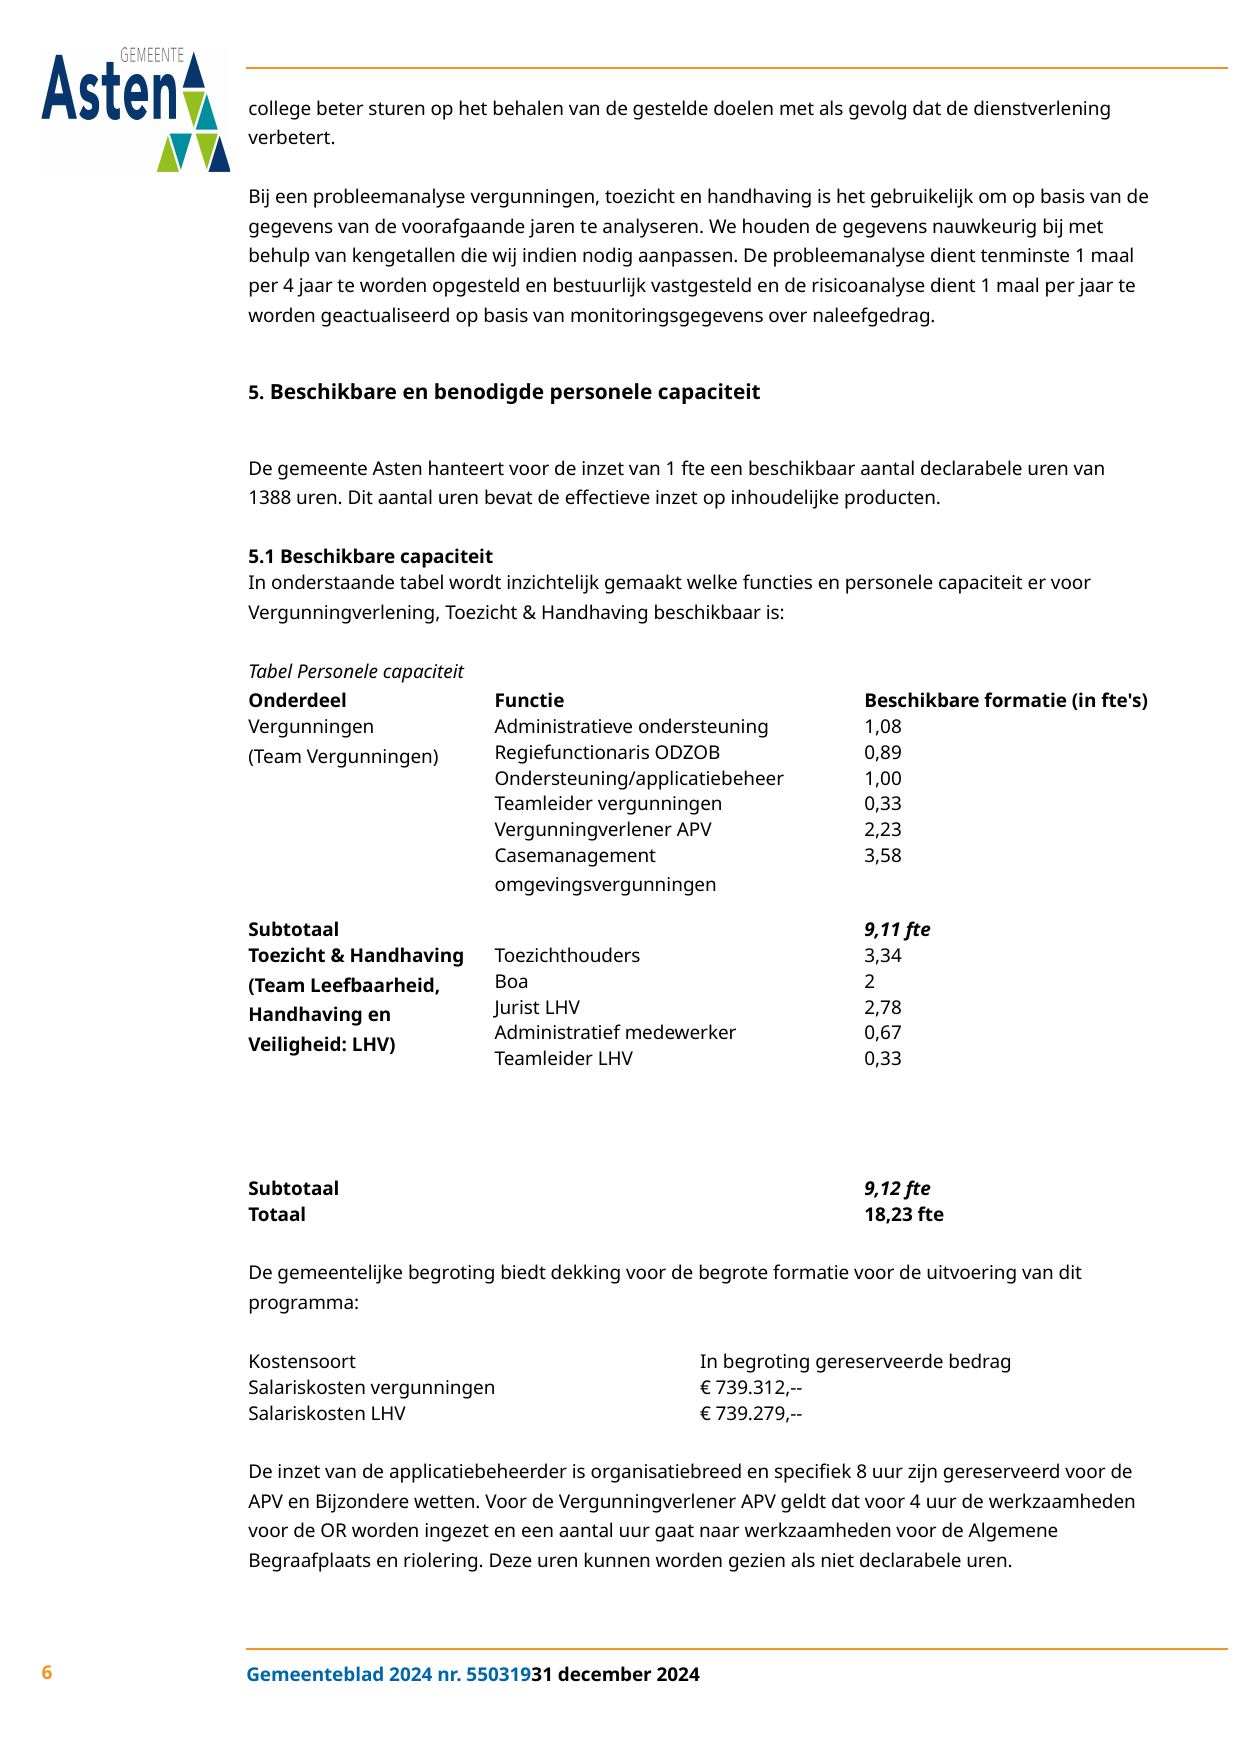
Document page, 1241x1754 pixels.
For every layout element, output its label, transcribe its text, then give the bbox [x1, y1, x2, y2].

text 5.1 Beschikbare capaciteit [248, 543, 1152, 569]
text De inzet van de applicatiebeheerder is organisatiebreed en specifiek 8 uur zijn gereserveerd voor de APV en Bijzondere wetten. Voor de Vergunningverlener APV geldt dat voor 4 uur de werkzaamheden voor de OR worden ingezet en een aantal uur gaat naar werkzaamheden voor de Algemene Begraafplaats en riolering. Deze uren kunnen worden gezien als niet declarabele uren. [248, 1458, 1152, 1573]
text Bij een probleemanalyse vergunningen, toezicht en handhaving is het gebruikelijk om op basis van de gegevens van de voorafgaande jaren te analyseren. We houden de gegevens nauwkeurig bij met behulp van kengetallen die wij indien nodig aanpassen. De probleemanalyse dient tenminste 1 maal per 4 jaar te worden opgesteld en bestuurlijk vastgesteld en de risicoanalyse dient 1 maal per jaar te worden geactualiseerd op basis van monitoringsgegevens over naleefgedrag. [248, 183, 1152, 328]
table_cell Totaal [248, 1201, 494, 1227]
table_cell Boa [494, 968, 864, 994]
text De gemeentelijke begroting biedt dekking voor de begrote formatie voor de uitvoering van dit programma: [248, 1259, 1152, 1315]
table_cell 3,34 [864, 943, 1152, 968]
text college beter sturen op het behalen van de gestelde doelen met als gevolg dat de dienstverlening verbetert. [248, 95, 1152, 150]
table_cell 0,33 [864, 791, 1152, 816]
table_cell Salariskosten vergunningen [248, 1374, 700, 1400]
table_cell 2 [864, 968, 1152, 994]
table_cell 9,11 fte [864, 917, 1152, 942]
table_cell Ondersteuning/applicatiebeheer [494, 765, 864, 791]
table_cell [494, 917, 864, 942]
table_cell Subtotaal [248, 917, 494, 942]
table_cell Salariskosten LHV [248, 1400, 700, 1426]
table_cell 2,78 [864, 994, 1152, 1019]
text In onderstaande tabel wordt inzichtelijk gemaakt welke functies en personele capaciteit er voor Vergunningverlening, Toezicht & Handhaving beschikbaar is: [248, 569, 1152, 624]
table_cell 0,67 [864, 1020, 1152, 1045]
table_cell Vergunningen (Team Vergunningen) [248, 714, 494, 917]
table_cell 1,00 [864, 765, 1152, 791]
table_cell 2,23 [864, 816, 1152, 842]
table_header Beschikbare formatie (in fte's) [864, 688, 1152, 713]
table_cell Teamleider vergunningen [494, 791, 864, 816]
table_cell Administratief medewerker [494, 1020, 864, 1045]
table_cell 0,33 [864, 1045, 1152, 1175]
table_header Functie [494, 688, 864, 713]
table_cell € 739.279,-- [700, 1400, 1152, 1426]
table_header In begroting gereserveerde bedrag [700, 1348, 1152, 1374]
table_header Kostensoort [248, 1348, 700, 1374]
table_cell Toezichthouders [494, 943, 864, 968]
table_cell Casemanagement omgevingsvergunningen [494, 842, 864, 917]
table_cell 18,23 fte [864, 1201, 1152, 1227]
text 5. Beschikbare en benodigde personele capaciteit [248, 377, 1152, 406]
table_cell Jurist LHV [494, 994, 864, 1019]
table_cell Administratieve ondersteuning [494, 714, 864, 739]
table_cell [494, 1175, 864, 1201]
picture [41, 47, 231, 172]
table_cell Teamleider LHV [494, 1045, 864, 1175]
table_cell Regiefunctionaris ODZOB [494, 739, 864, 765]
table_cell Toezicht & Handhaving (Team Leefbaarheid, Handhaving en Veiligheid: LHV) [248, 943, 494, 1175]
text Tabel Personele capaciteit [248, 658, 1152, 684]
table_cell Vergunningverlener APV [494, 816, 864, 842]
table_cell 1,08 [864, 714, 1152, 739]
table_cell 9,12 fte [864, 1175, 1152, 1201]
table_cell 3,58 [864, 842, 1152, 917]
table_cell Subtotaal [248, 1175, 494, 1201]
table_cell € 739.312,-- [700, 1374, 1152, 1400]
table_cell [494, 1201, 864, 1227]
table_cell 0,89 [864, 739, 1152, 765]
table_header Onderdeel [248, 688, 494, 713]
text De gemeente Asten hanteert voor de inzet van 1 fte een beschikbaar aantal declarabele uren van 1388 uren. Dit aantal uren bevat de effectieve inzet op inhoudelijke producten. [248, 455, 1152, 510]
